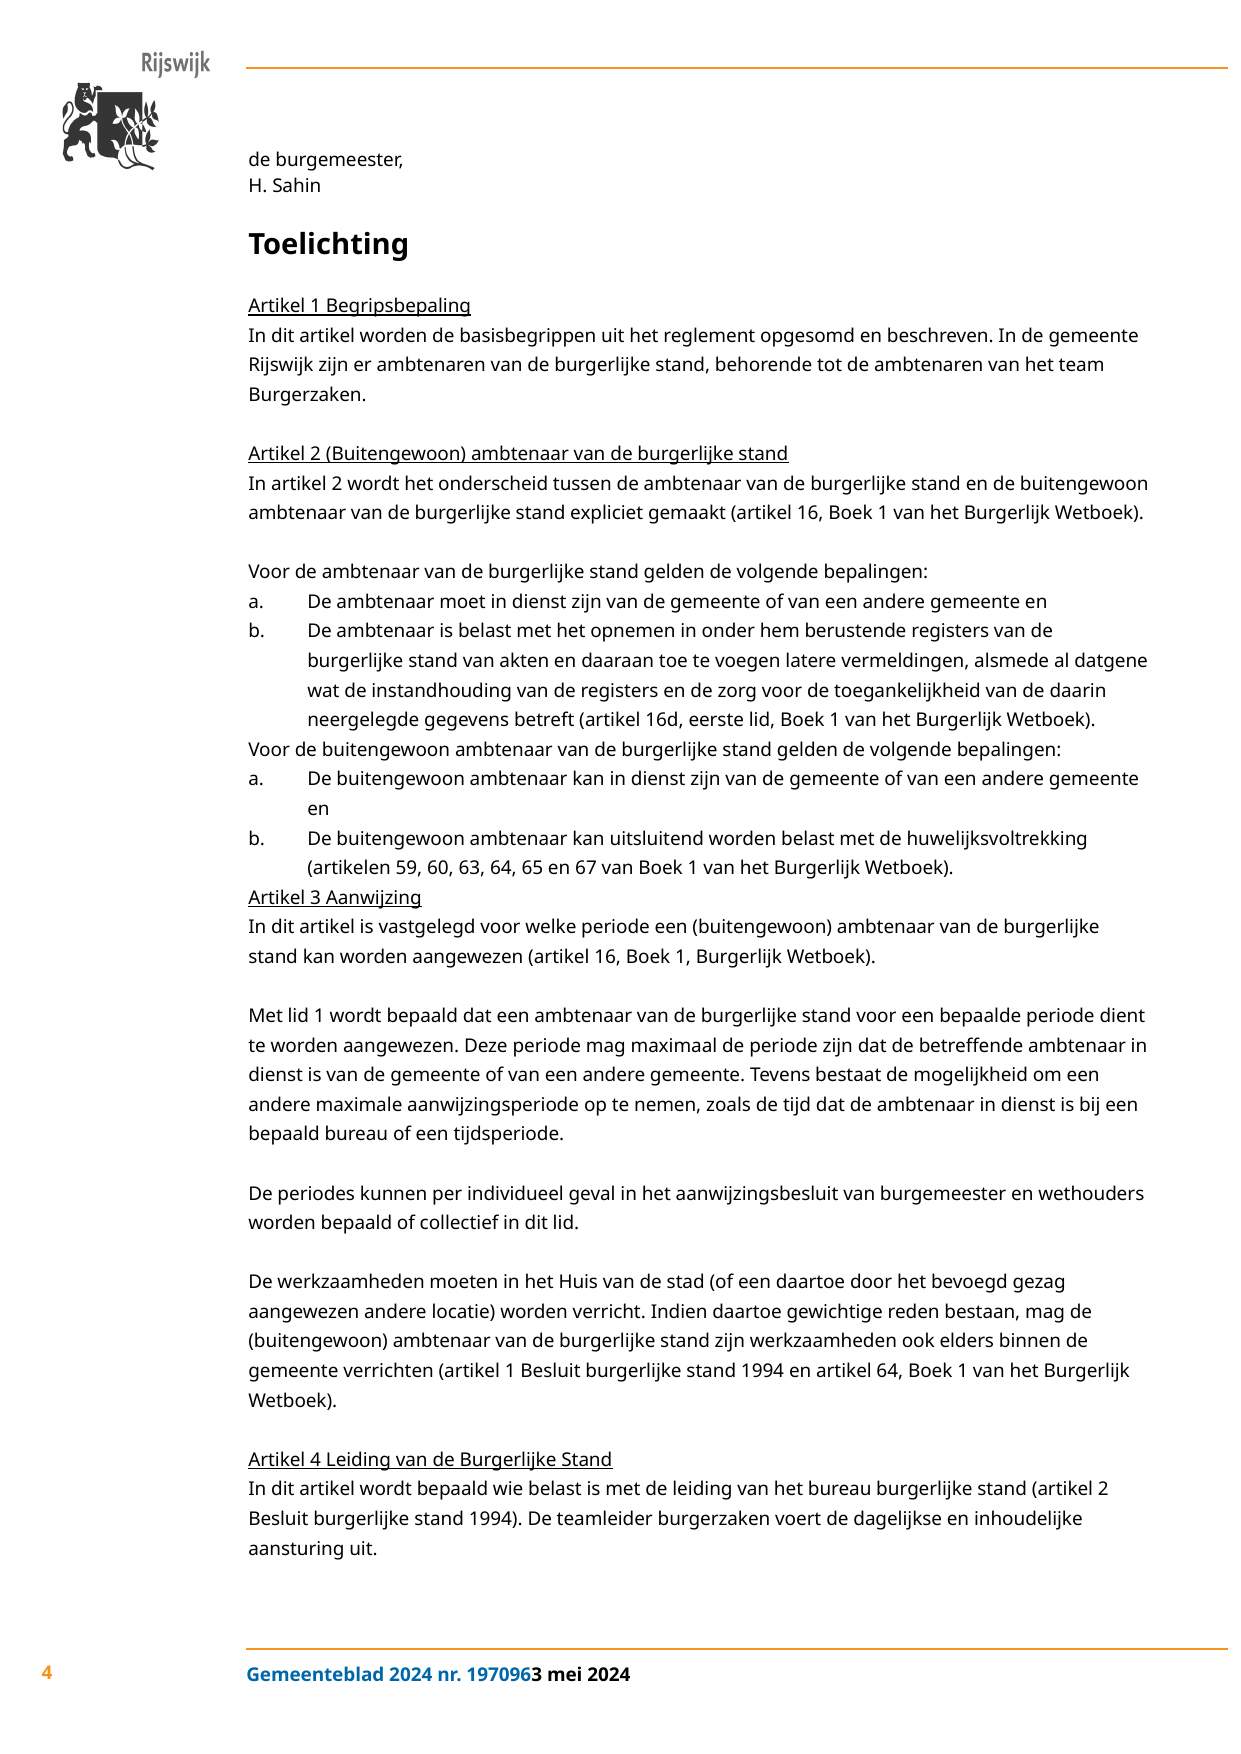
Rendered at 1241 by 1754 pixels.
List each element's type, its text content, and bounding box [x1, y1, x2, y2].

text Voor de buitengewoon ambtenaar van de burgerlijke stand gelden de volgende bepalingen: [248, 736, 1152, 762]
text Toelichting [248, 223, 1152, 263]
text de burgemeester, [248, 146, 1152, 172]
text Artikel 3 Aanwijzing [248, 884, 1152, 910]
text In dit artikel wordt bepaald wie belast is met de leiding van het bureau burgerlijke stand (artikel 2 Besluit burgerlijke stand 1994). De teamleider burgerzaken voert de dagelijkse en inhoudelijke aansturing uit. [248, 1476, 1152, 1561]
list De ambtenaar moet in dienst zijn van de gemeente of van een andere gemeente en [248, 588, 1152, 614]
list De ambtenaar is belast met het opnemen in onder hem berustende registers van de burgerlijke stand van akten en daaraan toe te voegen latere vermeldingen, alsmede al datgene wat de instandhouding van de registers en de zorg voor de toegankelijkheid van de daarin neergelegde gegevens betreft (artikel 16d, eerste lid, Boek 1 van het Burgerlijk Wetboek). [248, 618, 1152, 732]
text Artikel 2 (Buitengewoon) ambtenaar van de burgerlijke stand [248, 440, 1152, 466]
text In dit artikel worden de basisbegrippen uit het reglement opgesomd en beschreven. In de gemeente Rijswijk zijn er ambtenaren van de burgerlijke stand, behorende tot de ambtenaren van het team Burgerzaken. [248, 322, 1152, 407]
text De periodes kunnen per individueel geval in het aanwijzingsbesluit van burgemeester en wethouders worden bepaald of collectief in dit lid. [248, 1180, 1152, 1235]
picture [41, 47, 231, 172]
text Artikel 1 Begripsbepaling [248, 292, 1152, 318]
text De werkzaamheden moeten in het Huis van de stad (of een daartoe door het bevoegd gezag aangewezen andere locatie) worden verricht. Indien daartoe gewichtige reden bestaan, mag de (buitengewoon) ambtenaar van de burgerlijke stand zijn werkzaamheden ook elders binnen de gemeente verrichten (artikel 1 Besluit burgerlijke stand 1994 en artikel 64, Boek 1 van het Burgerlijk Wetboek). [248, 1268, 1152, 1413]
text In dit artikel is vastgelegd voor welke periode een (buitengewoon) ambtenaar van de burgerlijke stand kan worden aangewezen (artikel 16, Boek 1, Burgerlijk Wetboek). [248, 913, 1152, 969]
text H. Sahin [248, 172, 1152, 198]
text Artikel 4 Leiding van de Burgerlijke Stand [248, 1446, 1152, 1472]
text Voor de ambtenaar van de burgerlijke stand gelden de volgende bepalingen: [248, 558, 1152, 584]
list De buitengewoon ambtenaar kan in dienst zijn van de gemeente of van een andere gemeente en [248, 766, 1152, 821]
list De buitengewoon ambtenaar kan uitsluitend worden belast met de huwelijksvoltrekking (artikelen 59, 60, 63, 64, 65 en 67 van Boek 1 van het Burgerlijk Wetboek). [248, 825, 1152, 880]
text In artikel 2 wordt het onderscheid tussen de ambtenaar van de burgerlijke stand en de buitengewoon ambtenaar van de burgerlijke stand expliciet gemaakt (artikel 16, Boek 1 van het Burgerlijk Wetboek). [248, 470, 1152, 525]
text Met lid 1 wordt bepaald dat een ambtenaar van de burgerlijke stand voor een bepaalde periode dient te worden aangewezen. Deze periode mag maximaal de periode zijn dat de betreffende ambtenaar in dienst is van de gemeente of van een andere gemeente. Tevens bestaat de mogelijkheid om een andere maximale aanwijzingsperiode op te nemen, zoals de tijd dat de ambtenaar in dienst is bij een bepaald bureau of een tijdsperiode. [248, 1002, 1152, 1146]
